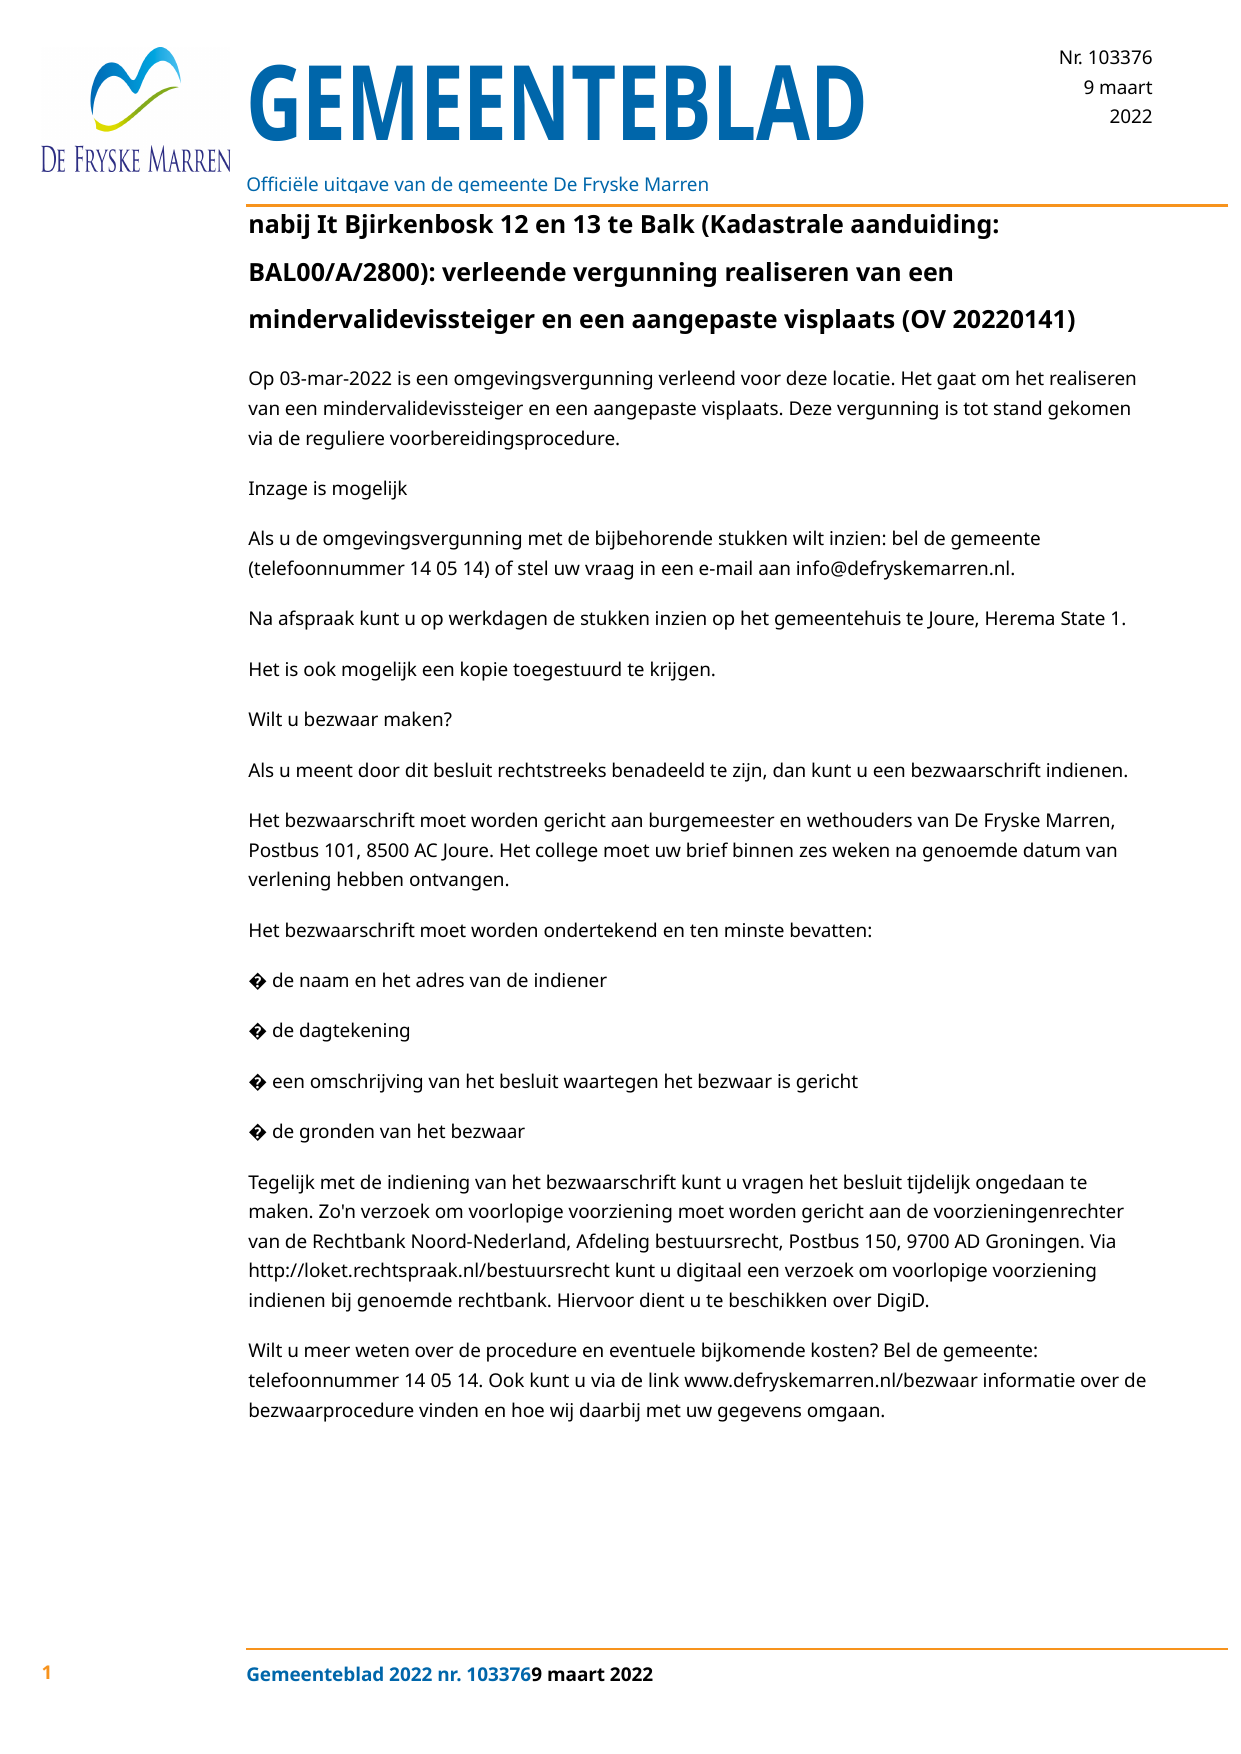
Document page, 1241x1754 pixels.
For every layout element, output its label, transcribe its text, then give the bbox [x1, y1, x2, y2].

text Inzage is mogelijk [248, 475, 1152, 501]
text � een omschrijving van het besluit waartegen het bezwaar is gericht [248, 1068, 1152, 1094]
text Als u meent door dit besluit rechtstreeks benadeeld te zijn, dan kunt u een bezwaarschrift indienen. [248, 757, 1152, 782]
text Als u de omgevingsvergunning met de bijbehorende stukken wilt inzien: bel de gemeente (telefoonnummer 14 05 14) of stel uw vraag in een e-mail aan info@defryskemarren.nl. [248, 526, 1152, 581]
text Na afspraak kunt u op werkdagen de stukken inzien op het gemeentehuis te Joure, Herema State 1. [248, 606, 1152, 631]
text Wilt u bezwaar maken? [248, 706, 1152, 732]
text Het is ook mogelijk een kopie toegestuurd te krijgen. [248, 656, 1152, 682]
text Op 03-mar-2022 is een omgevingsvergunning verleend voor deze locatie. Het gaat om het realiseren van een mindervalidevissteiger en een aangepaste visplaats. Deze vergunning is tot stand gekomen via de reguliere voorbereidingsprocedure. [248, 366, 1152, 450]
text � de naam en het adres van de indiener [248, 967, 1152, 993]
text Het bezwaarschrift moet worden ondertekend en ten minste bevatten: [248, 917, 1152, 942]
text Wilt u meer weten over de procedure en eventuele bijkomende kosten? Bel de gemeente: telefoonnummer 14 05 14. Ook kunt u via de link www.defryskemarren.nl/bezwaar informatie over de bezwaarprocedure vinden en hoe wij daarbij met uw gegevens omgaan. [248, 1338, 1152, 1422]
picture [41, 47, 231, 172]
text Het bezwaarschrift moet worden gericht aan burgemeester en wethouders van De Fryske Marren, Postbus 101, 8500 AC Joure. Het college moet uw brief binnen zes weken na genoemde datum van verlening hebben ontvangen. [248, 807, 1152, 892]
text Tegelijk met de indiening van het bezwaarschrift kunt u vragen het besluit tijdelijk ongedaan te maken. Zo'n verzoek om voorlopige voorziening moet worden gericht aan de voorzieningenrechter van de Rechtbank Noord-Nederland, Afdeling bestuursrecht, Postbus 150, 9700 AD Groningen. Via http://loket.rechtspraak.nl/bestuursrecht kunt u digitaal een verzoek om voorlopige voorziening indienen bij genoemde rechtbank. Hiervoor dient u te beschikken over DigiD. [248, 1169, 1152, 1313]
text � de dagtekening [248, 1018, 1152, 1043]
text nabij It Bjirkenbosk 12 en 13 te Balk (Kadastrale aanduiding: BAL00/A/2800): verleende vergunning realiseren van een mindervalidevissteiger en een aangepaste visplaats (OV 20220141) [248, 207, 1152, 336]
text � de gronden van het bezwaar [248, 1118, 1152, 1144]
